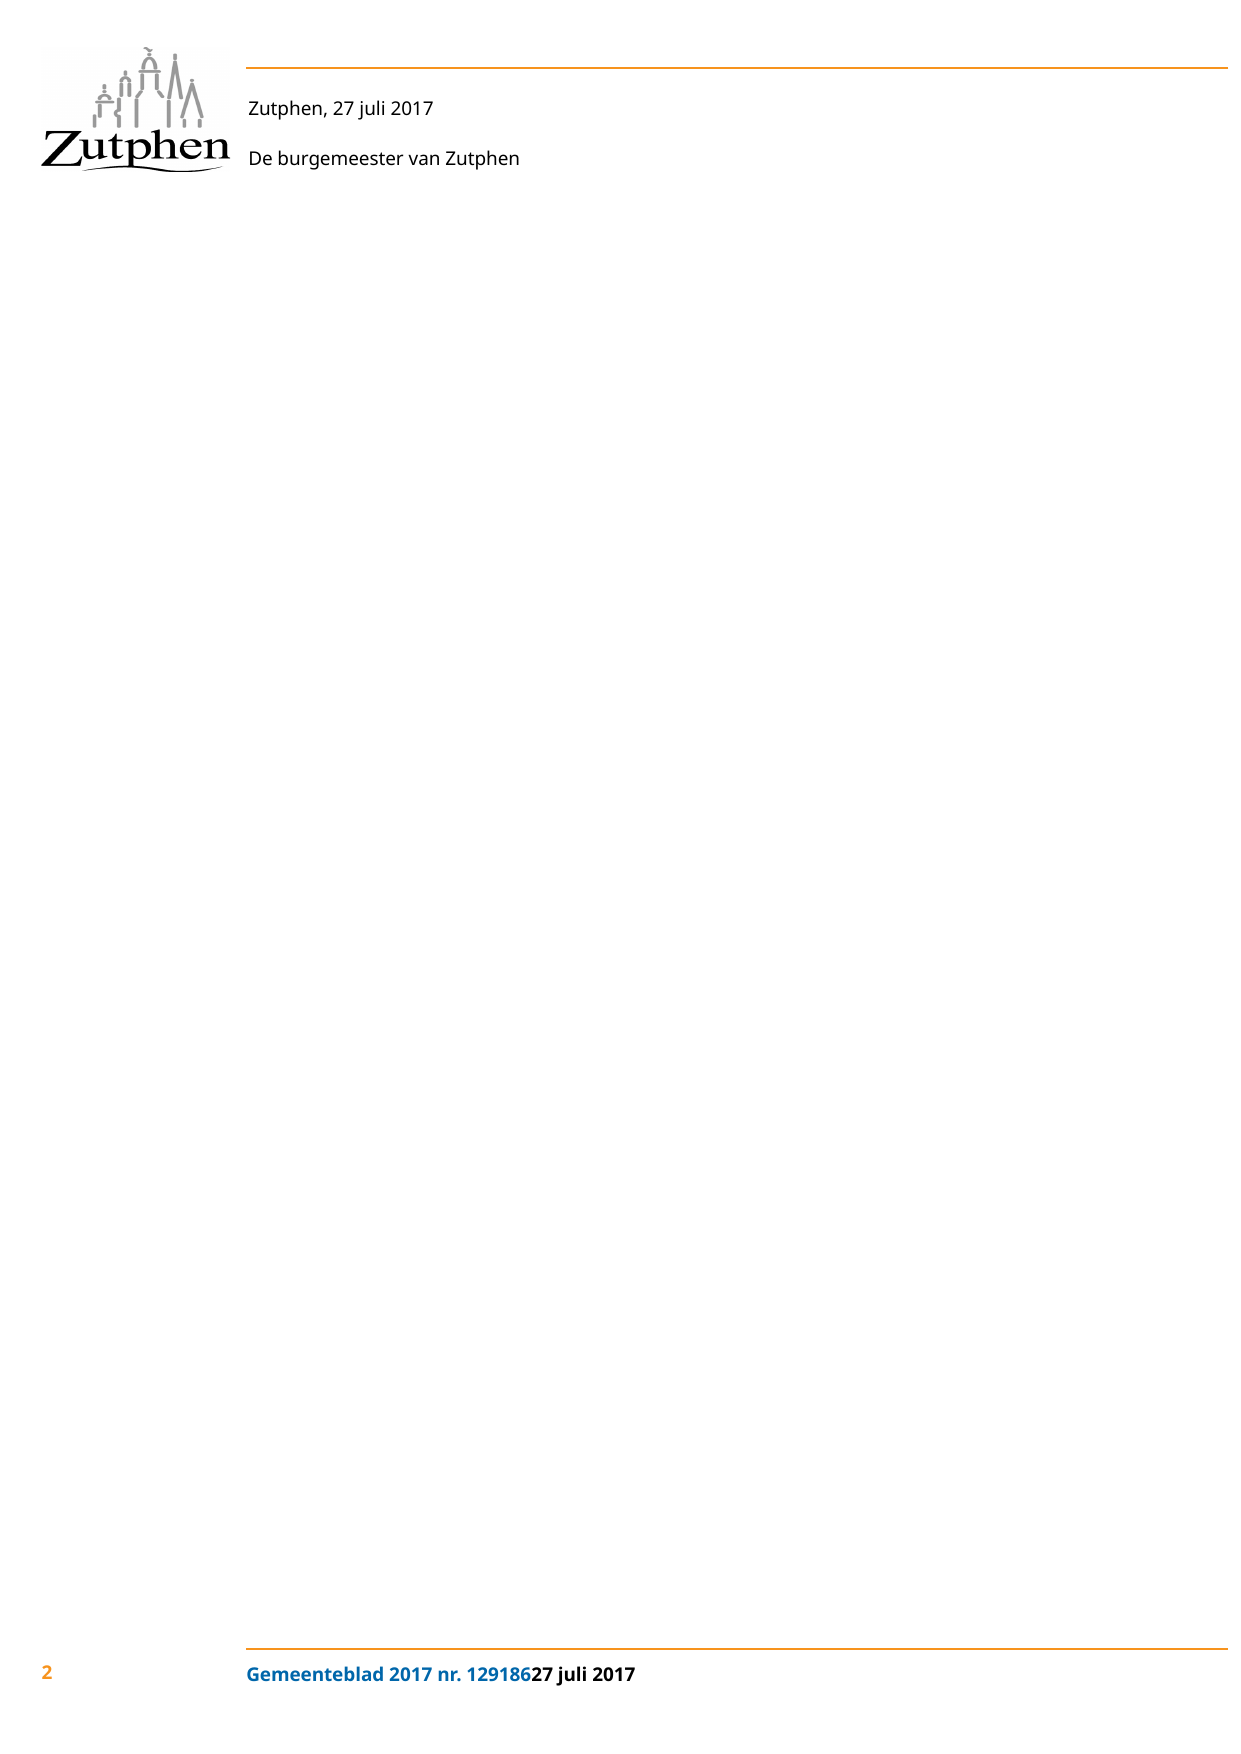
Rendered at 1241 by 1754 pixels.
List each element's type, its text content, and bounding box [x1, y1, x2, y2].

picture [41, 47, 231, 172]
text Zutphen, 27 juli 2017 [248, 95, 1152, 121]
text De burgemeester van Zutphen [248, 145, 1152, 171]
